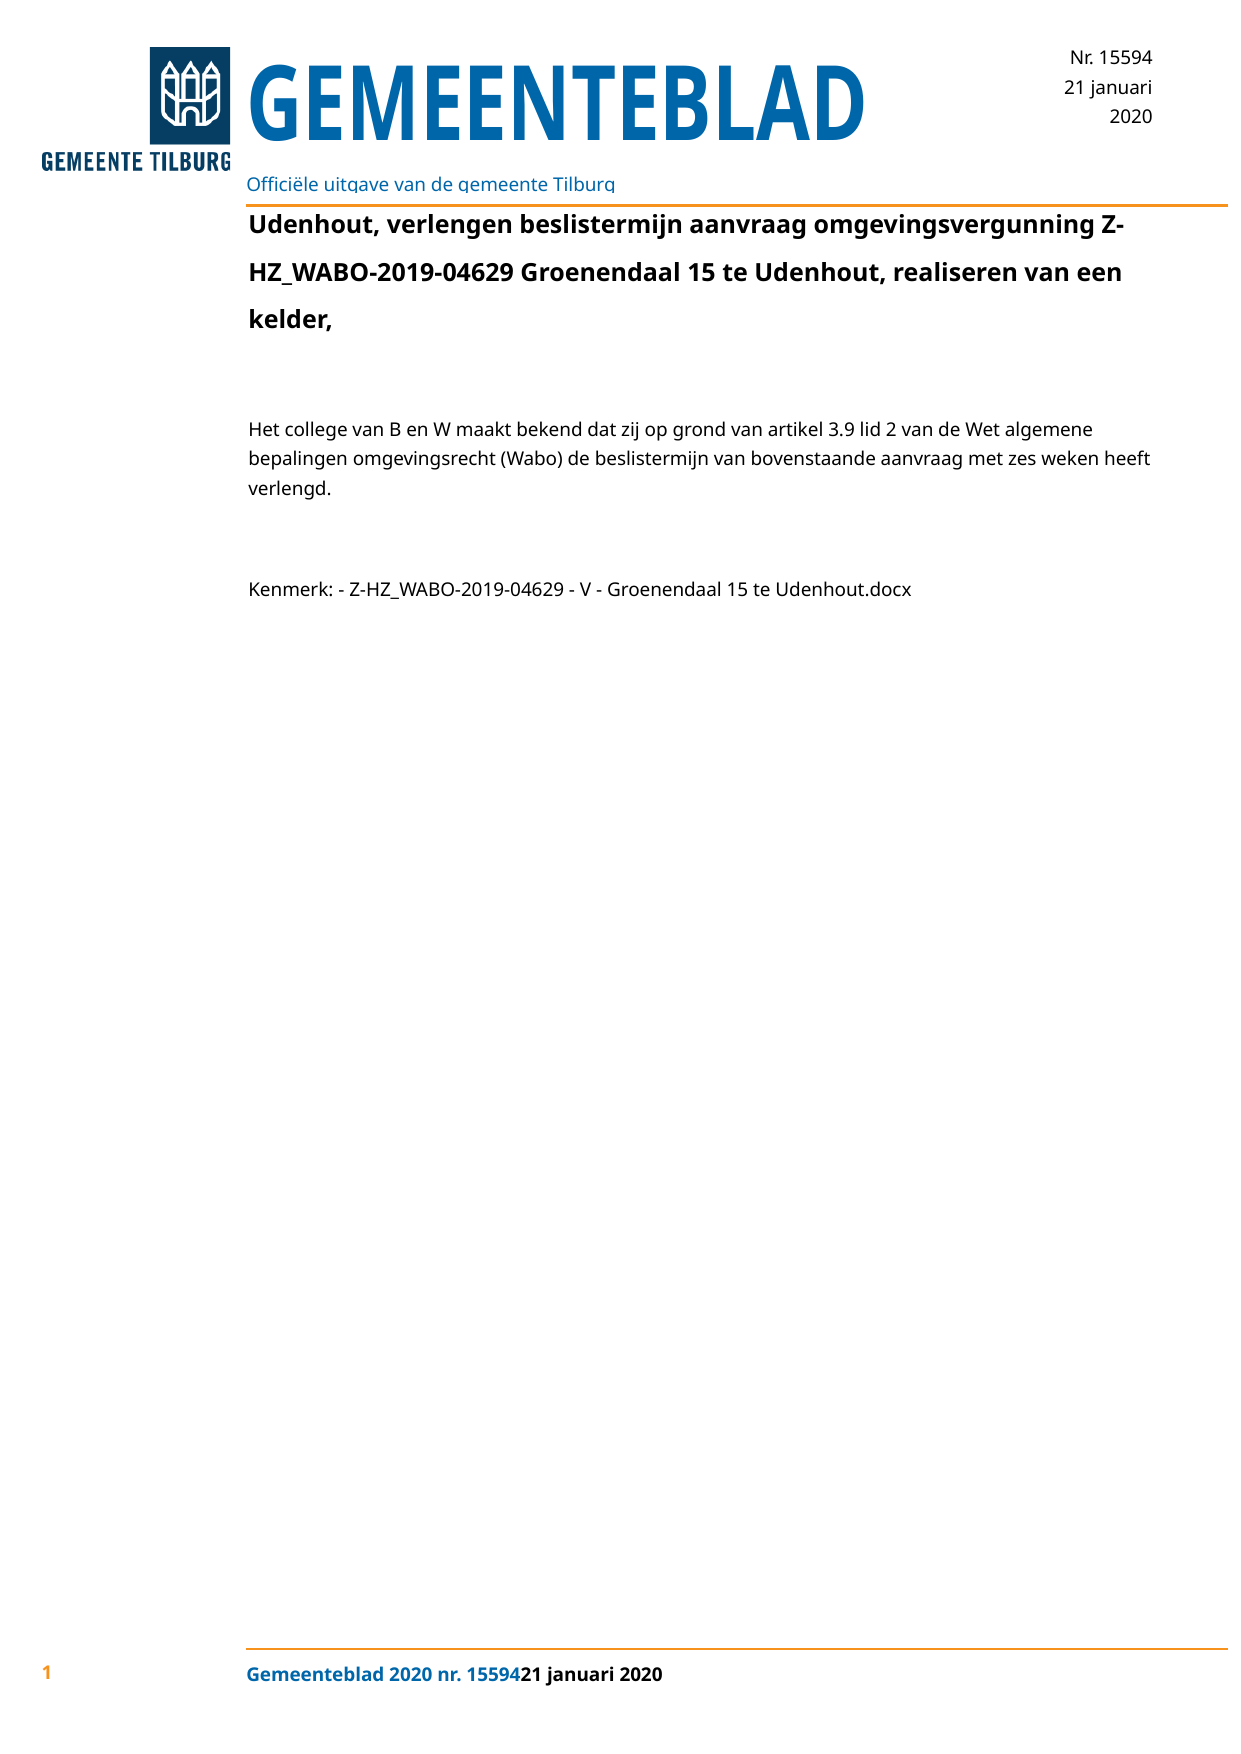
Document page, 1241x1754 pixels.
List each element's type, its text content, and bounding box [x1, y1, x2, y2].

text Kenmerk: - Z-HZ_WABO-2019-04629 - V - Groenendaal 15 te Udenhout.docx [248, 576, 1152, 602]
text Udenhout, verlengen beslistermijn aanvraag omgevingsvergunning Z-HZ_WABO-2019-04629 Groenendaal 15 te Udenhout, realiseren van een kelder, [248, 207, 1152, 336]
text Het college van B en W maakt bekend dat zij op grond van artikel 3.9 lid 2 van de Wet algemene bepalingen omgevingsrecht (Wabo) de beslistermijn van bovenstaande aanvraag met zes weken heeft verlengd. [248, 416, 1152, 501]
picture [41, 47, 231, 172]
